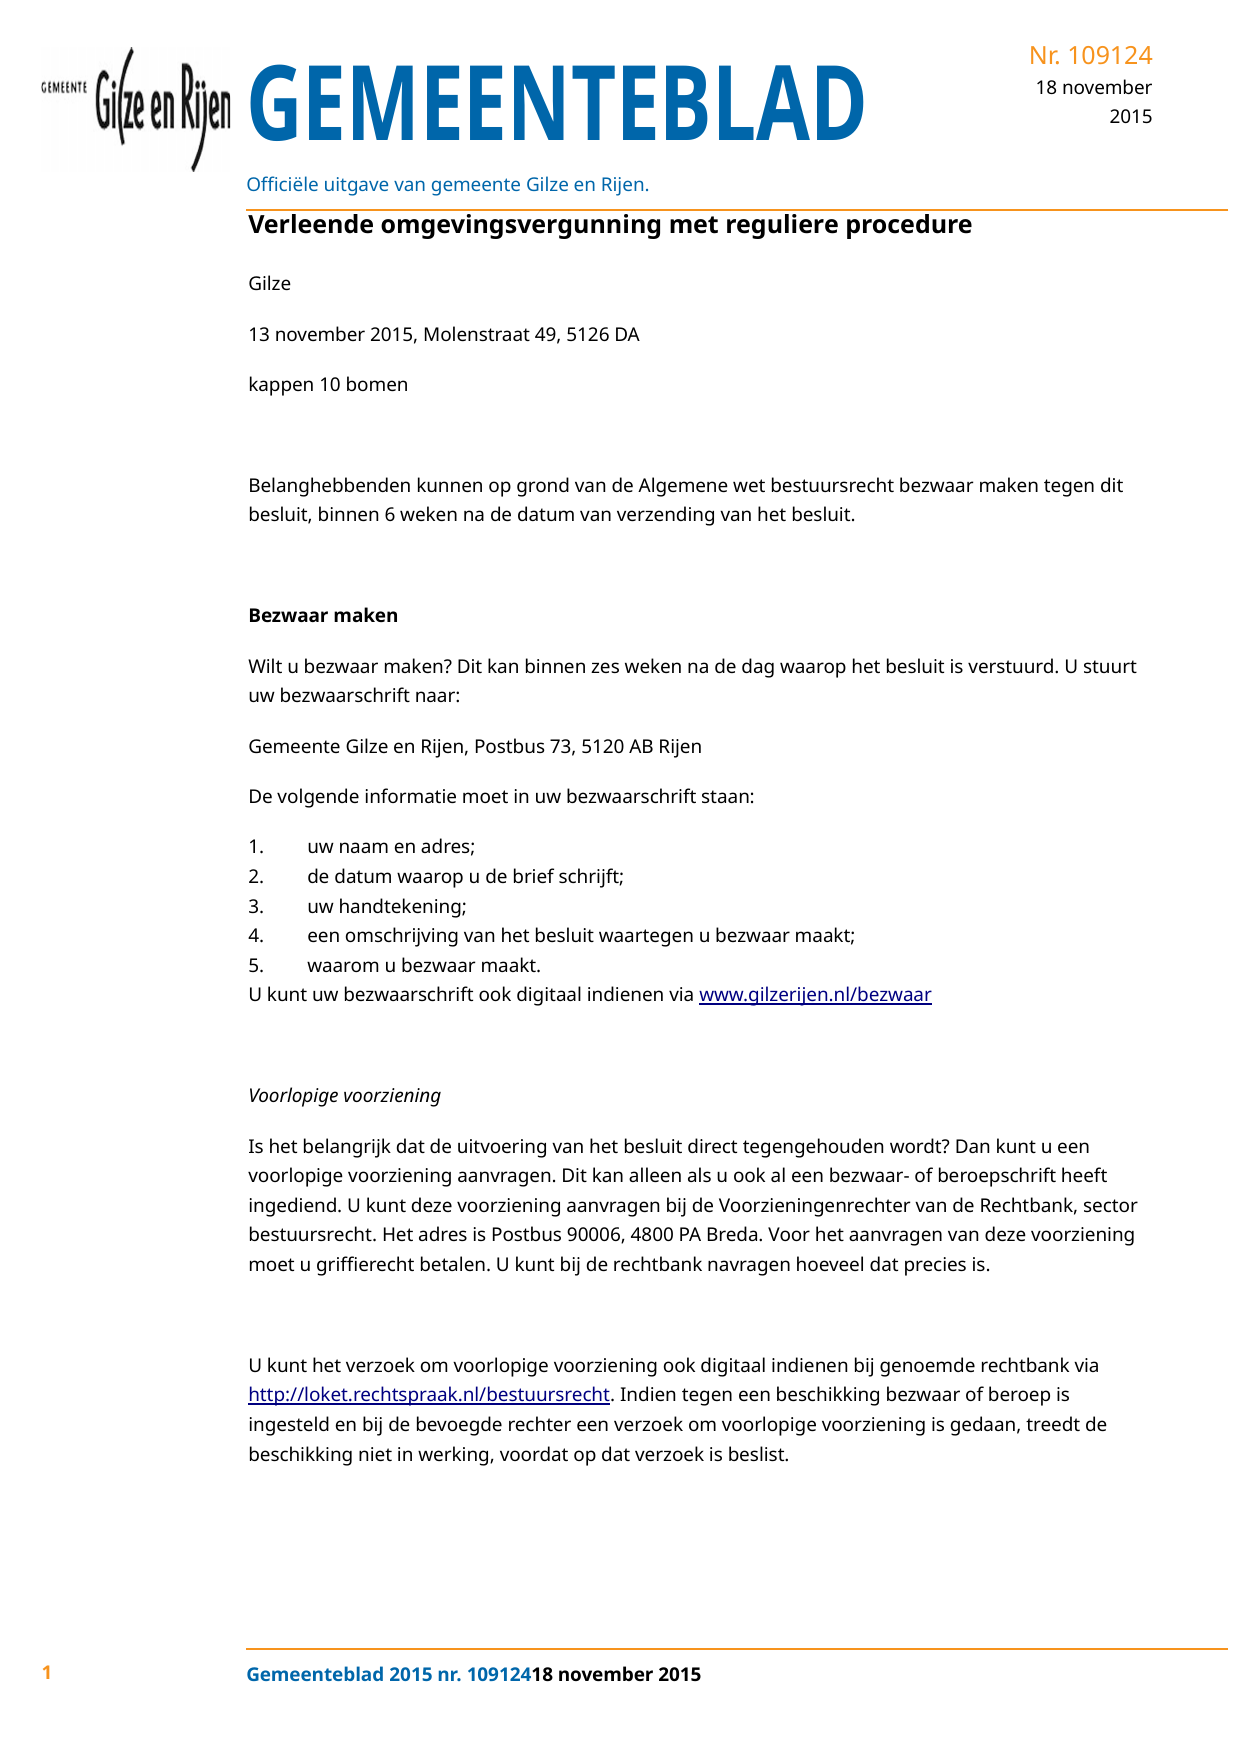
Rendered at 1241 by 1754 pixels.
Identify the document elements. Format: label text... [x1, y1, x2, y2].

text U kunt het verzoek om voorlopige voorziening ook digitaal indienen bij genoemde rechtbank via http://loket.rechtspraak.nl/bestuursrecht. Indien tegen een beschikking bezwaar of beroep is ingesteld en bij de bevoegde rechter een verzoek om voorlopige voorziening is gedaan, treedt de beschikking niet in werking, voordat op dat verzoek is beslist. [248, 1352, 1152, 1466]
text Belanghebbenden kunnen op grond van de Algemene wet bestuursrecht bezwaar maken tegen dit besluit, binnen 6 weken na de datum van verzending van het besluit. [248, 472, 1152, 527]
list uw handtekening; [248, 893, 1152, 918]
text Gilze [248, 270, 1152, 296]
text Bezwaar maken [248, 602, 1152, 628]
list uw naam en adres; [248, 834, 1152, 859]
picture [41, 47, 231, 172]
text Wilt u bezwaar maken? Dit kan binnen zes weken na de dag waarop het besluit is verstuurd. U stuurt uw bezwaarschrift naar: [248, 653, 1152, 708]
list de datum waarop u de brief schrijft; [248, 863, 1152, 889]
list waarom u bezwaar maakt. [248, 952, 1152, 978]
text 13 november 2015, Molenstraat 49, 5126 DA [248, 321, 1152, 346]
text De volgende informatie moet in uw bezwaarschrift staan: [248, 783, 1152, 809]
text Gemeente Gilze en Rijen, Postbus 73, 5120 AB Rijen [248, 733, 1152, 758]
list een omschrijving van het besluit waartegen u bezwaar maakt; [248, 922, 1152, 948]
text kappen 10 bomen [248, 371, 1152, 397]
text U kunt uw bezwaarschrift ook digitaal indienen via www.gilzerijen.nl/bezwaar [248, 982, 1152, 1007]
text Verleende omgevingsvergunning met reguliere procedure [248, 211, 1152, 241]
text Is het belangrijk dat de uitvoering van het besluit direct tegengehouden wordt? Dan kunt u een voorlopige voorziening aanvragen. Dit kan alleen als u ook al een bezwaar- of beroepschrift heeft ingediend. U kunt deze voorziening aanvragen bij de Voorzieningenrechter van de Rechtbank, sector bestuursrecht. Het adres is Postbus 90006, 4800 PA Breda. Voor het aanvragen van deze voorziening moet u griffierecht betalen. U kunt bij de rechtbank navragen hoeveel dat precies is. [248, 1133, 1152, 1277]
text Voorlopige voorziening [248, 1082, 1152, 1108]
